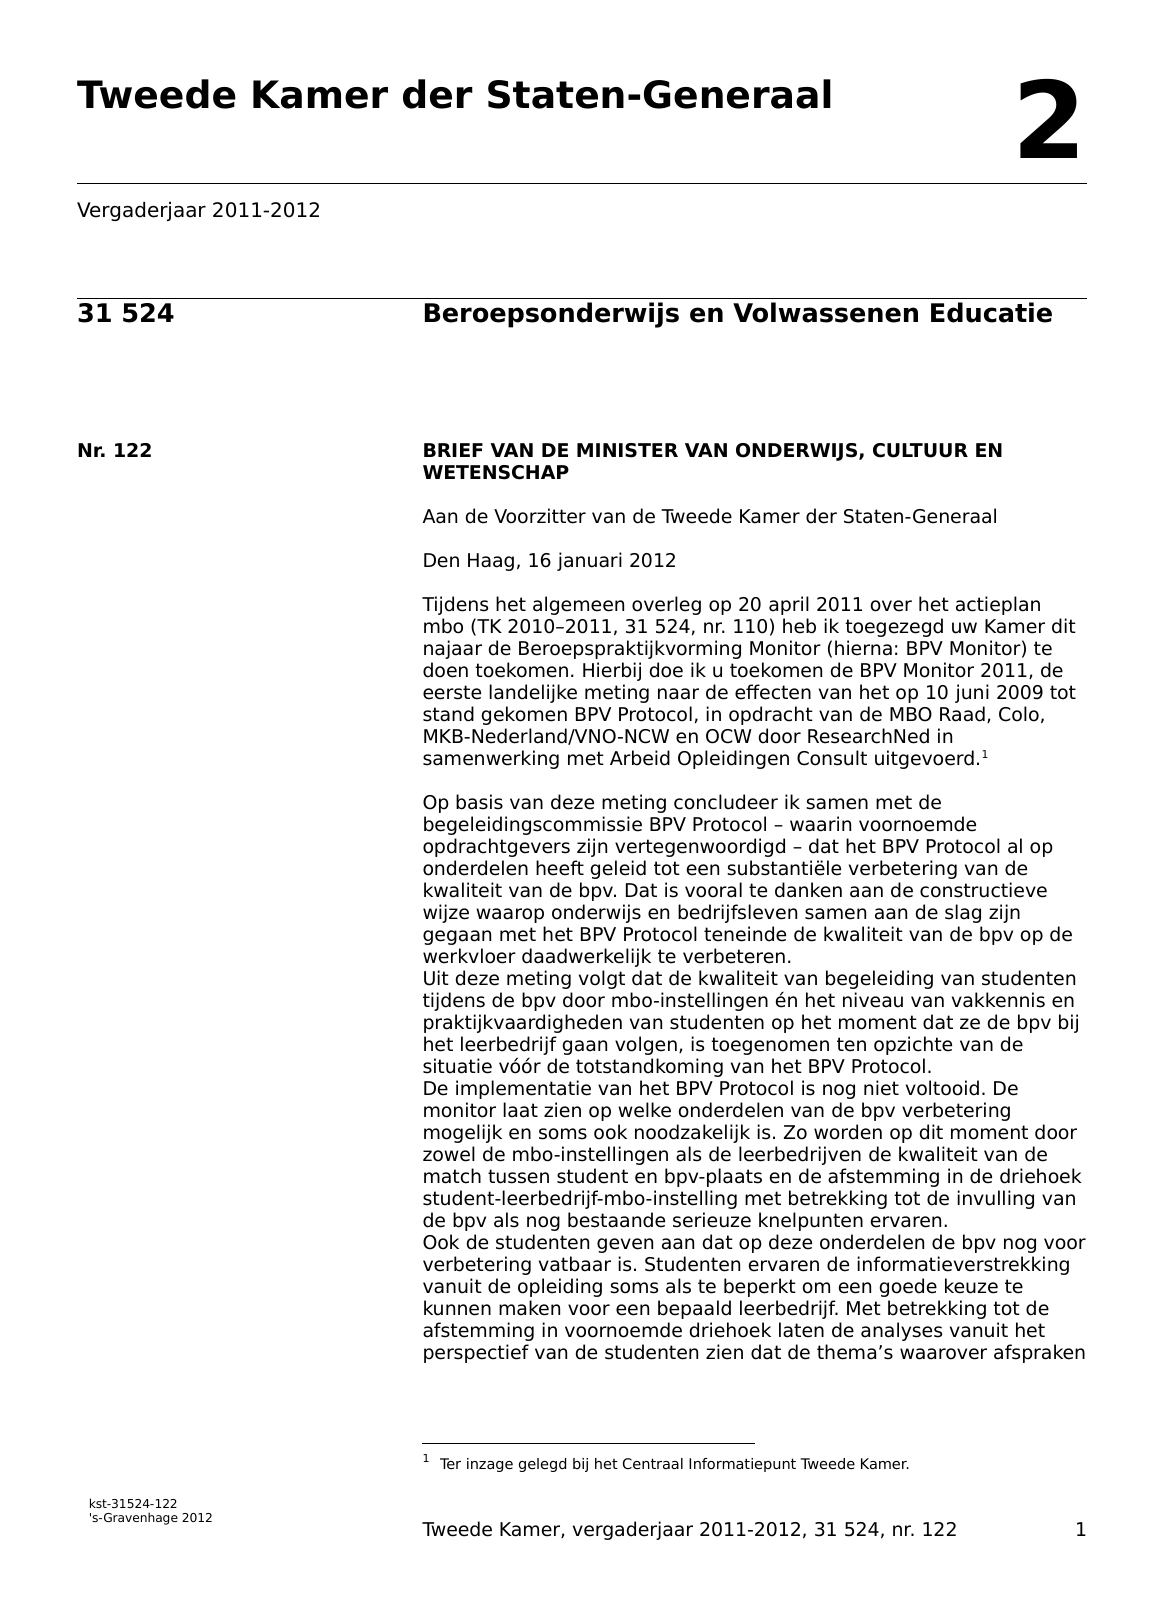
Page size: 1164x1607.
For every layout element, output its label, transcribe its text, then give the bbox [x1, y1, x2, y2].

text Uit deze meting volgt dat de kwaliteit van begeleiding van studenten tijdens de bpv door mbo-instellingen én het niveau van vakkennis en praktijkvaardigheden van studenten op het moment dat ze de bpv bij het leerbedrijf gaan volgen, is toegenomen ten opzichte van de situatie vóór de totstandkoming van het BPV Protocol. [422, 968, 1087, 1078]
table_header Tweede Kamer der Staten-Generaal [77, 59, 886, 183]
text Den Haag, 16 januari 2012 [422, 550, 1087, 572]
text De implementatie van het BPV Protocol is nog niet voltooid. De monitor laat zien op welke onderdelen van de bpv verbetering mogelijk en soms ook noodzakelijk is. Zo worden op dit moment door zowel de mbo-instellingen als de leerbedrijven de kwaliteit van de match tussen student en bpv-plaats en de afstemming in de driehoek student-leerbedrijf-mbo-instelling met betrekking tot de invulling van de bpv als nog bestaande serieuze knelpunten ervaren. [422, 1078, 1087, 1232]
text Op basis van deze meting concludeer ik samen met de begeleidingscommissie BPV Protocol – waarin voornoemde opdrachtgevers zijn vertegenwoordigd – dat het BPV Protocol al op onderdelen heeft geleid tot een substantiële verbetering van de kwaliteit van de bpv. Dat is vooral te danken aan de constructieve wijze waarop onderwijs en bedrijfsleven samen aan de slag zijn gegaan met het BPV Protocol teneinde de kwaliteit van de bpv op de werkvloer daadwerkelijk te verbeteren. [422, 792, 1087, 968]
text Aan de Voorzitter van de Tweede Kamer der Staten-Generaal [422, 506, 1087, 528]
subtitle 31 524 Beroepsonderwijs en Volwassenen Educatie [77, 299, 1087, 329]
text 's-Gravenhage 2012 [88, 1511, 323, 1525]
table_cell Vergaderjaar 2011-2012 [77, 184, 1087, 298]
text kst-31524-122 [88, 1497, 323, 1511]
subtitle Nr. 122 BRIEF VAN DE MINISTER VAN ONDERWIJS, CULTUUR EN WETENSCHAP [77, 440, 1087, 484]
text Ter inzage gelegd bij het Centraal Informatiepunt Tweede Kamer. [422, 1452, 1087, 1474]
text Ook de studenten geven aan dat op deze onderdelen de bpv nog voor verbetering vatbaar is. Studenten ervaren de informatieverstrekking vanuit de opleiding soms als te beperkt om een goede keuze te kunnen maken voor een bepaald leerbedrijf. Met betrekking tot de afstemming in voornoemde driehoek laten de analyses vanuit het perspectief van de studenten zien dat de thema’s waarover afspraken [422, 1232, 1087, 1364]
table_header 2 [886, 59, 1087, 183]
text Tijdens het algemeen overleg op 20 april 2011 over het actieplan mbo (TK 2010–2011, 31 524, nr. 110) heb ik toegezegd uw Kamer dit najaar de Beroepspraktijkvorming Monitor (hierna: BPV Monitor) te doen toekomen. Hierbij doe ik u toekomen de BPV Monitor 2011, de eerste landelijke meting naar de effecten van het op 10 juni 2009 tot stand gekomen BPV Protocol, in opdracht van de MBO Raad, Colo, MKB-Nederland/VNO-NCW en OCW door ResearchNed in samenwerking met Arbeid Opleidingen Consult uitgevoerd. [422, 594, 1087, 770]
